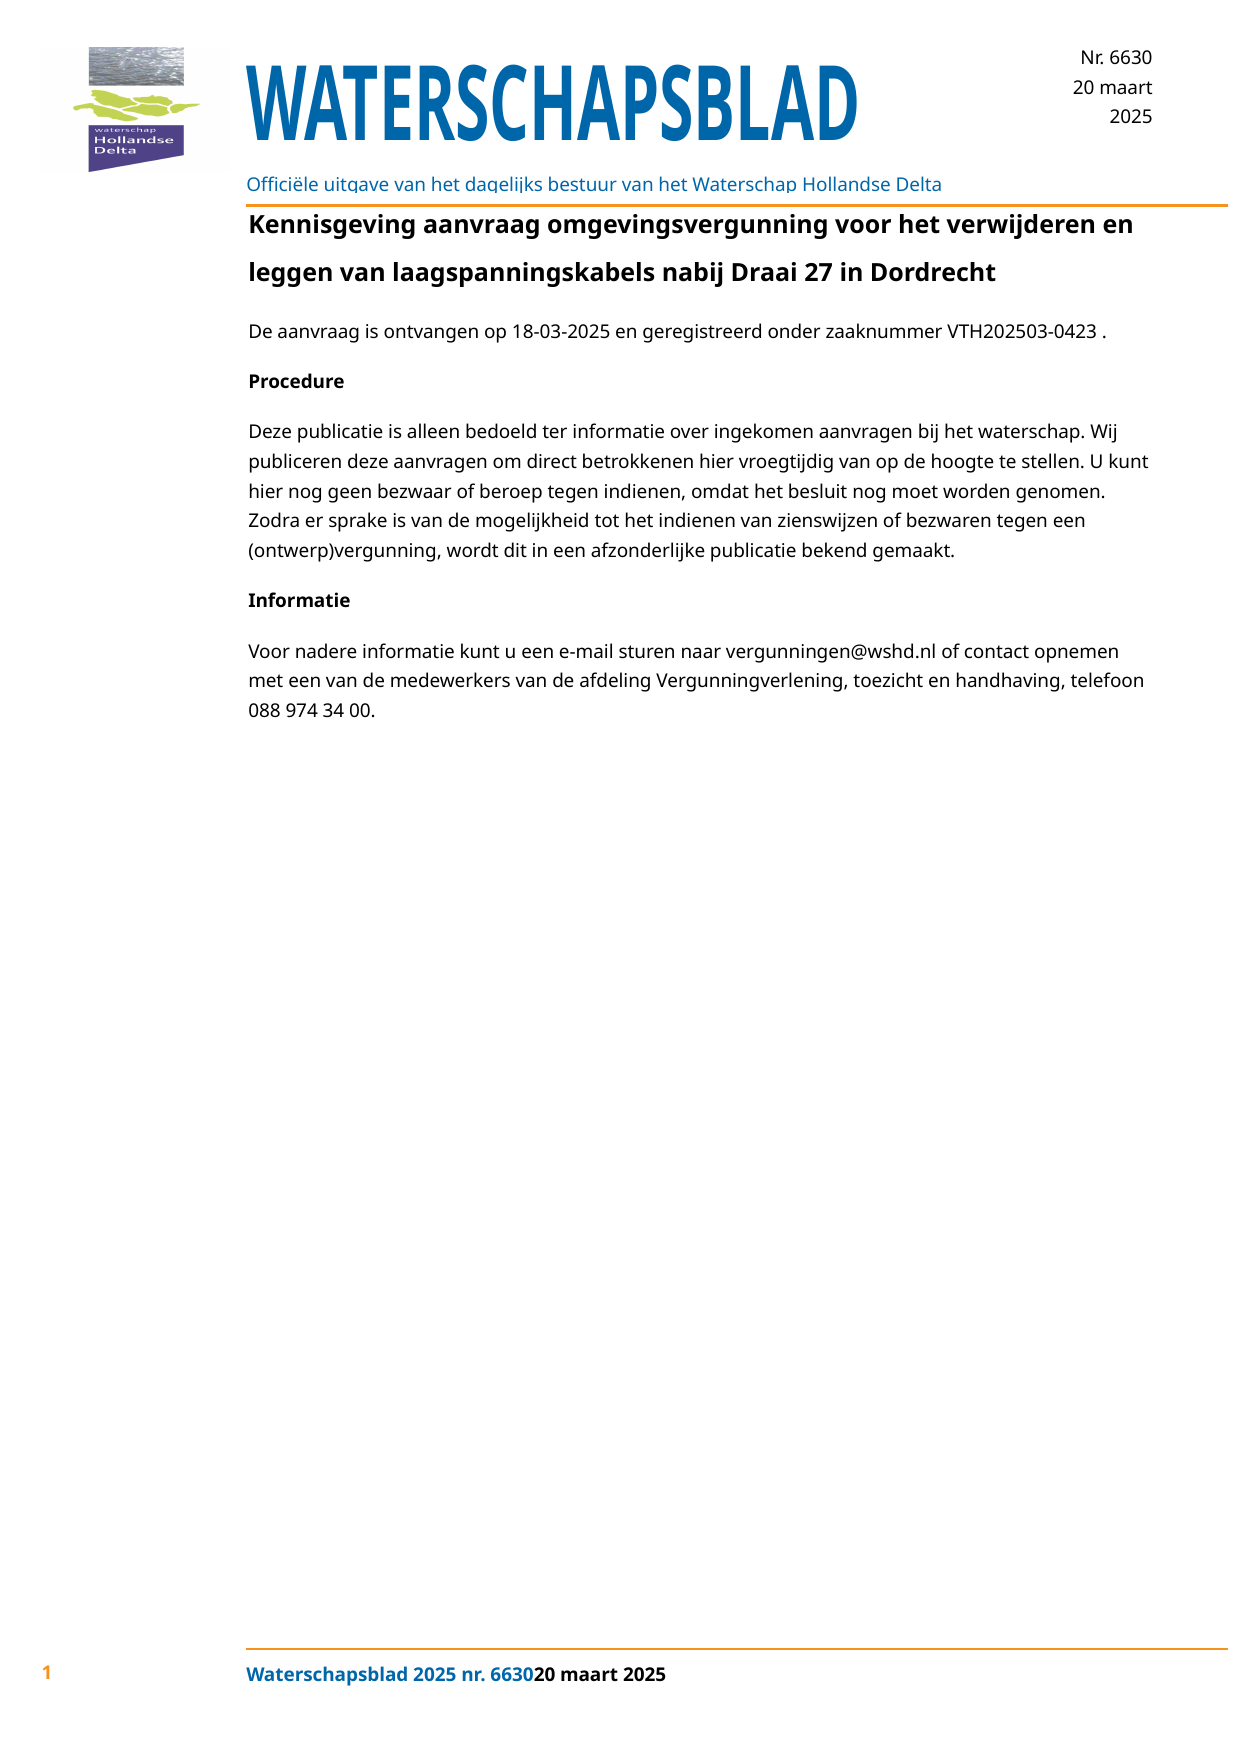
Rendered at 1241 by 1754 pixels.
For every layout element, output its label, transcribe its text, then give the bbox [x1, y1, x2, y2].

text Deze publicatie is alleen bedoeld ter informatie over ingekomen aanvragen bij het waterschap. Wij publiceren deze aanvragen om direct betrokkenen hier vroegtijdig van op de hoogte te stellen. U kunt hier nog geen bezwaar of beroep tegen indienen, omdat het besluit nog moet worden genomen. Zodra er sprake is van de mogelijkheid tot het indienen van zienswijzen of bezwaren tegen een (ontwerp)vergunning, wordt dit in een afzonderlijke publicatie bekend gemaakt. [248, 419, 1152, 563]
text Kennisgeving aanvraag omgevingsvergunning voor het verwijderen en leggen van laagspanningskabels nabij Draai 27 in Dordrecht [248, 207, 1152, 288]
text Informatie [248, 587, 1152, 613]
text De aanvraag is ontvangen op 18-03-2025 en geregistreerd onder zaaknummer VTH202503-0423 . [248, 318, 1152, 344]
text Procedure [248, 368, 1152, 394]
picture [41, 47, 231, 172]
text Voor nadere informatie kunt u een e-mail sturen naar vergunningen@wshd.nl of contact opnemen met een van de medewerkers van de afdeling Vergunningverlening, toezicht en handhaving, telefoon 088 974 34 00. [248, 638, 1152, 723]
